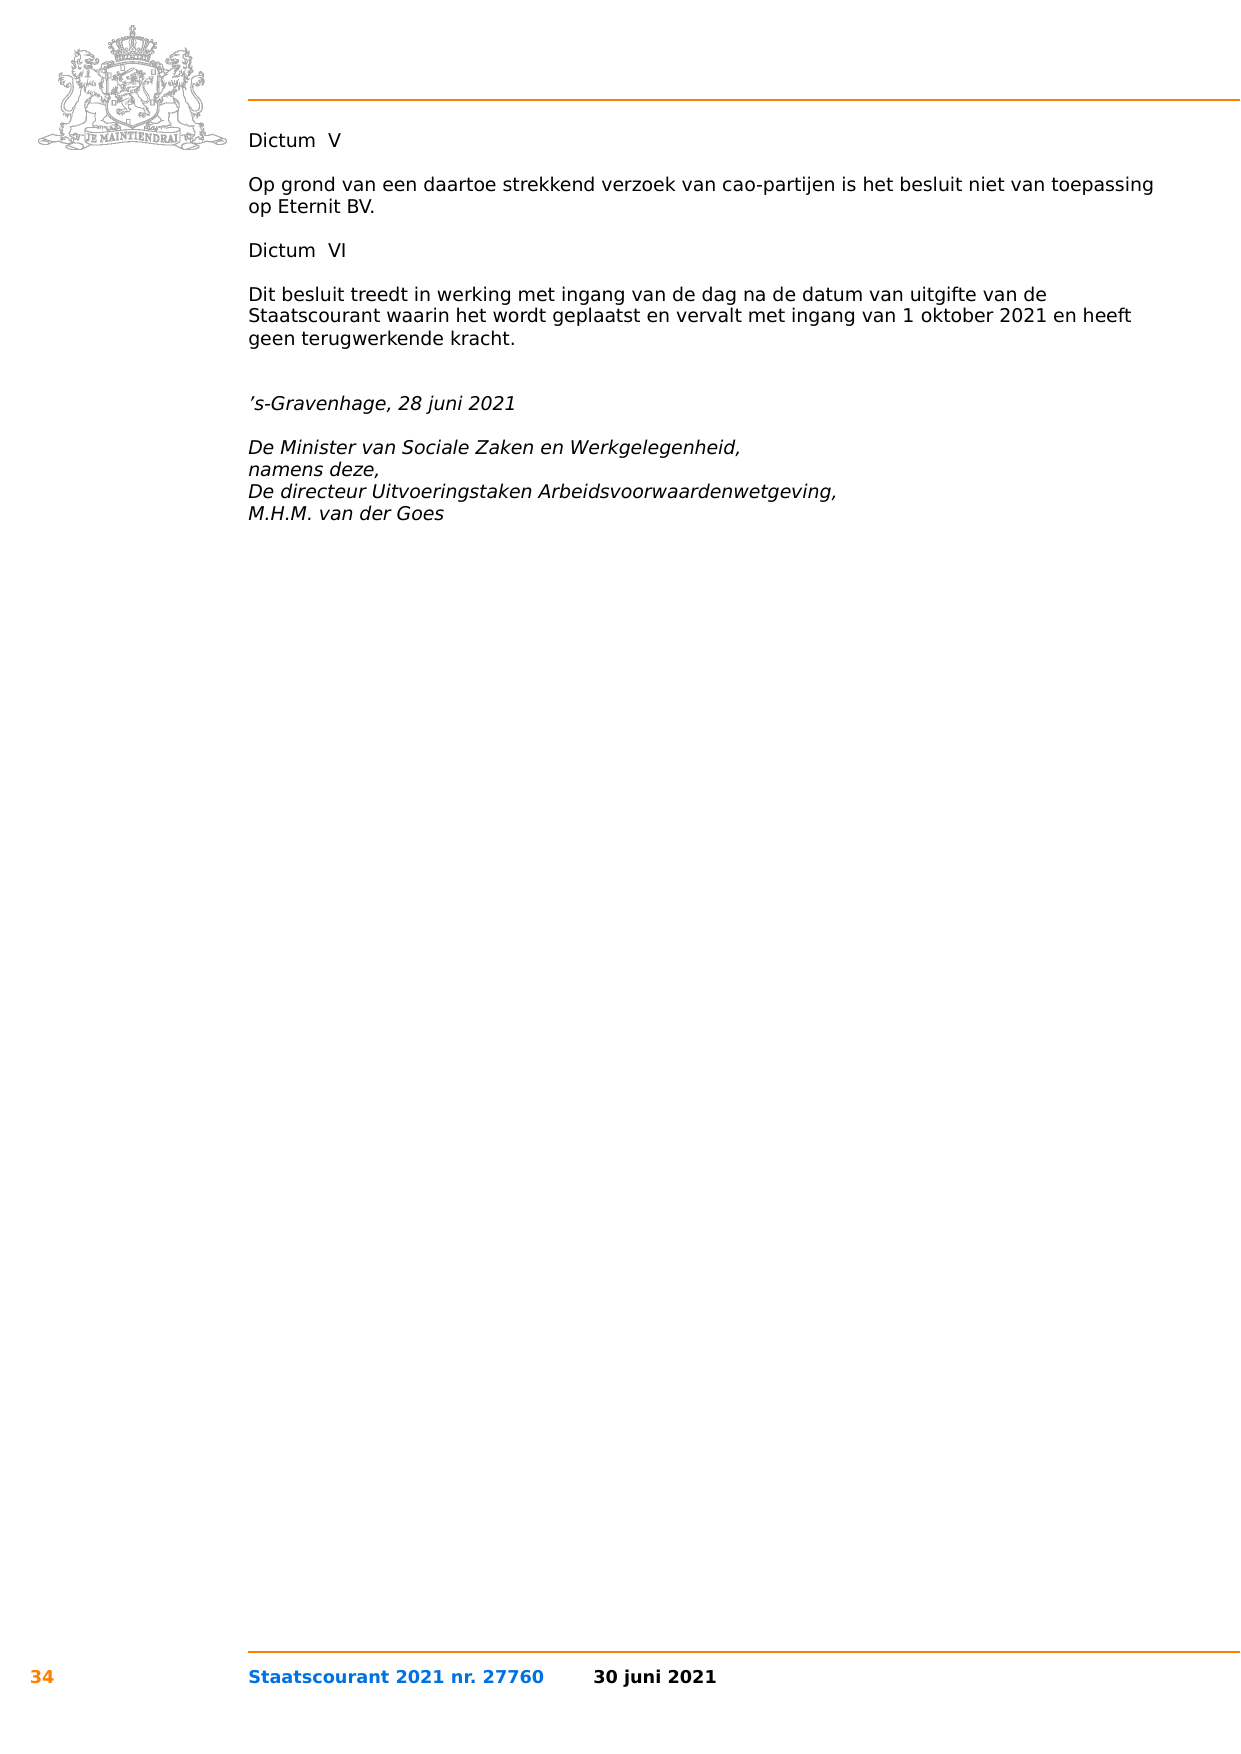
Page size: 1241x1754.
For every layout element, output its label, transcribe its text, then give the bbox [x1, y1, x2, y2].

text Dictum V [248, 130, 1163, 152]
text Op grond van een daartoe strekkend verzoek van cao-partijen is het besluit niet van toepassing op Eternit BV. [248, 174, 1163, 218]
text Dit besluit treedt in werking met ingang van de dag na de datum van uitgifte van de Staatscourant waarin het wordt geplaatst en vervalt met ingang van 1 oktober 2021 en heeft geen terugwerkende kracht. [248, 283, 1163, 349]
picture [38, 25, 227, 150]
text De Minister van Sociale Zaken en Werkgelegenheid, namens deze, De directeur Uitvoeringstaken Arbeidsvoorwaardenwetgeving, M.H.M. van der Goes [248, 437, 1163, 525]
text ’s-Gravenhage, 28 juni 2021 [248, 393, 1163, 415]
text Dictum VI [248, 239, 1163, 262]
